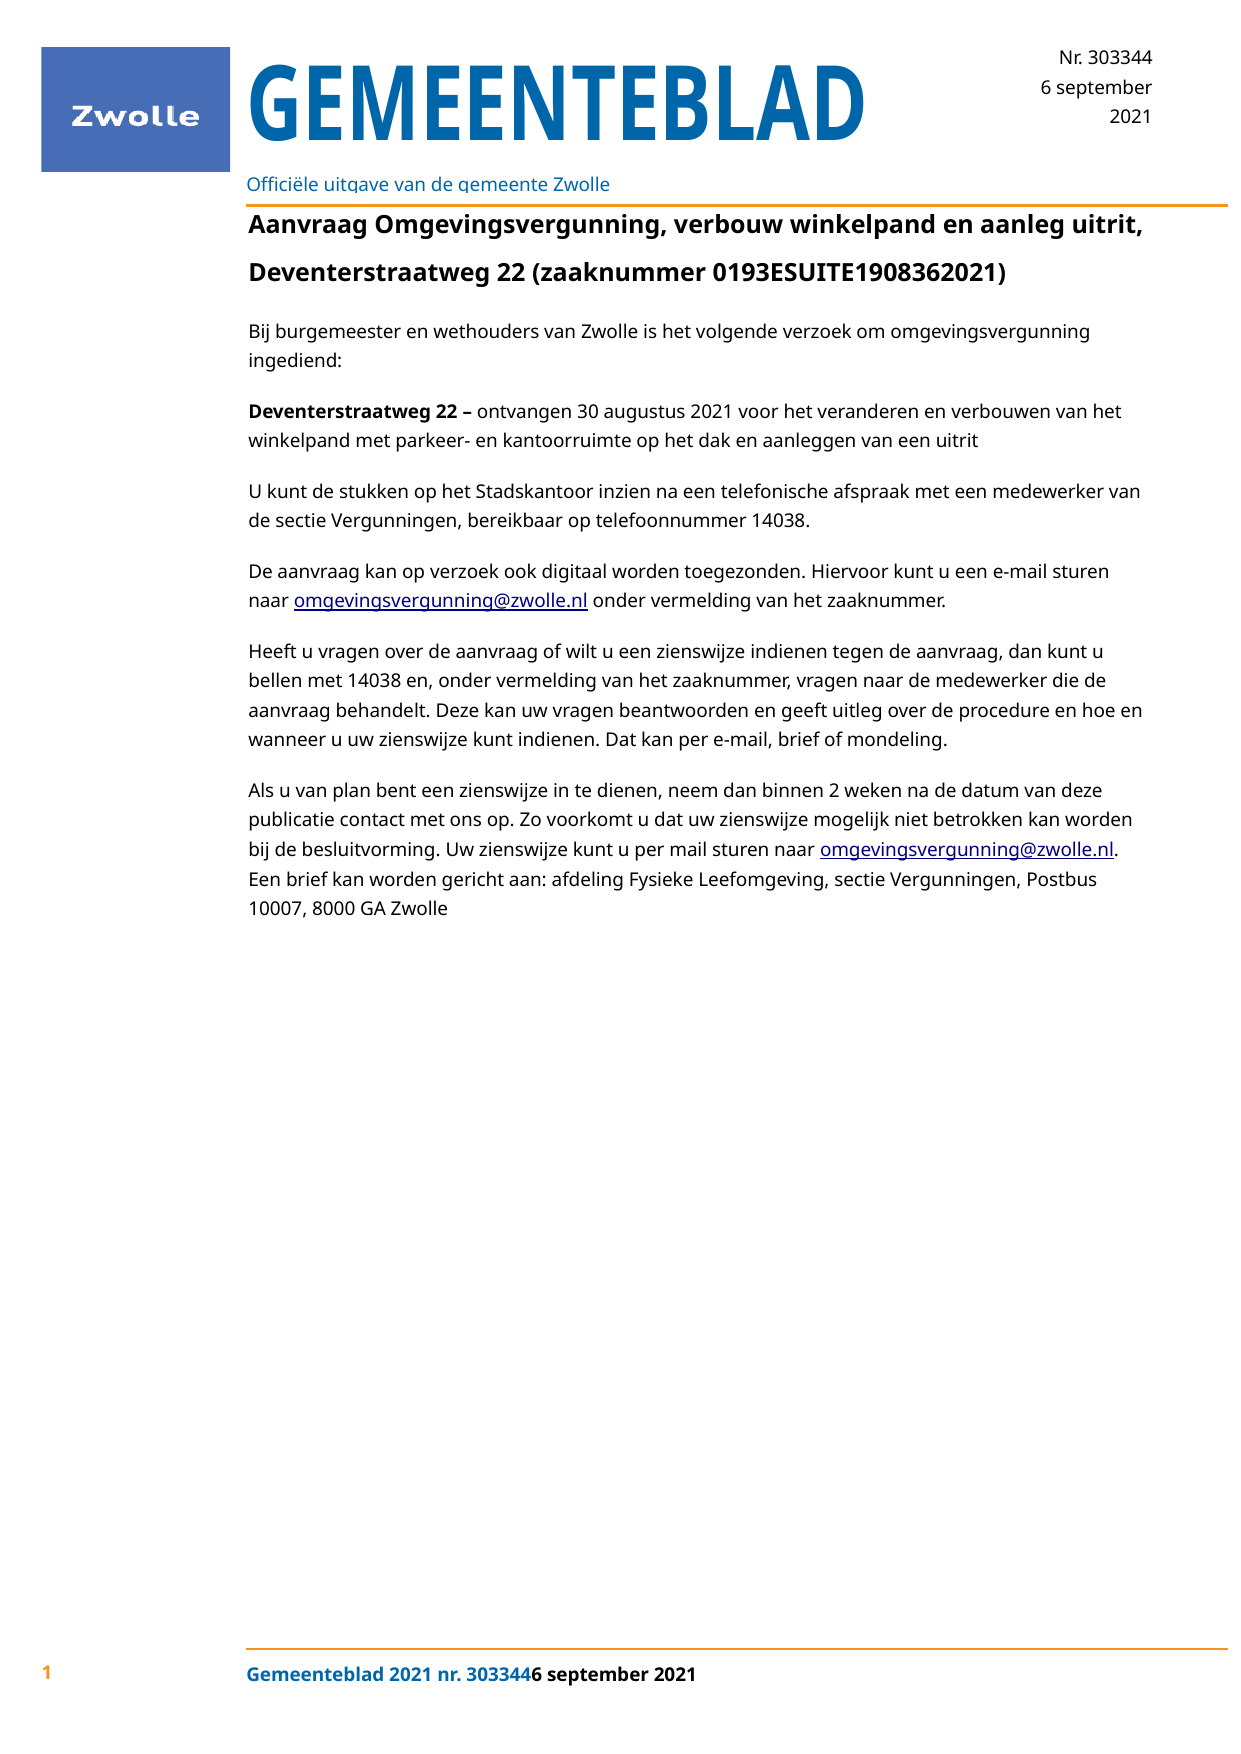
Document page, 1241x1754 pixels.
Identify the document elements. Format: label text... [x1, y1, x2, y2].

picture [41, 47, 231, 172]
text Heeft u vragen over de aanvraag of wilt u een zienswijze indienen tegen de aanvraag, dan kunt u bellen met 14038 en, onder vermelding van het zaaknummer, vragen naar de medewerker die de aanvraag behandelt. Deze kan uw vragen beantwoorden en geeft uitleg over de procedure en hoe en wanneer u uw zienswijze kunt indienen. Dat kan per e-mail, brief of mondeling. [248, 638, 1152, 752]
text U kunt de stukken op het Stadskantoor inzien na een telefonische afspraak met een medewerker van de sectie Vergunningen, bereikbaar op telefoonnummer 14038. [248, 478, 1152, 533]
text Bij burgemeester en wethouders van Zwolle is het volgende verzoek om omgevingsvergunning ingediend: [248, 318, 1152, 373]
text Als u van plan bent een zienswijze in te dienen, neem dan binnen 2 weken na de datum van deze publicatie contact met ons op. Zo voorkomt u dat uw zienswijze mogelijk niet betrokken kan worden bij de besluitvorming. Uw zienswijze kunt u per mail sturen naar omgevingsvergunning@zwolle.nl. Een brief kan worden gericht aan: afdeling Fysieke Leefomgeving, sectie Vergunningen, Postbus 10007, 8000 GA Zwolle [248, 777, 1152, 921]
text Aanvraag Omgevingsvergunning, verbouw winkelpand en aanleg uitrit, Deventerstraatweg 22 (zaaknummer 0193ESUITE1908362021) [248, 207, 1152, 288]
text Deventerstraatweg 22 – ontvangen 30 augustus 2021 voor het veranderen en verbouwen van het winkelpand met parkeer- en kantoorruimte op het dak en aanleggen van een uitrit [248, 398, 1152, 453]
text De aanvraag kan op verzoek ook digitaal worden toegezonden. Hiervoor kunt u een e-mail sturen naar omgevingsvergunning@zwolle.nl onder vermelding van het zaaknummer. [248, 558, 1152, 613]
